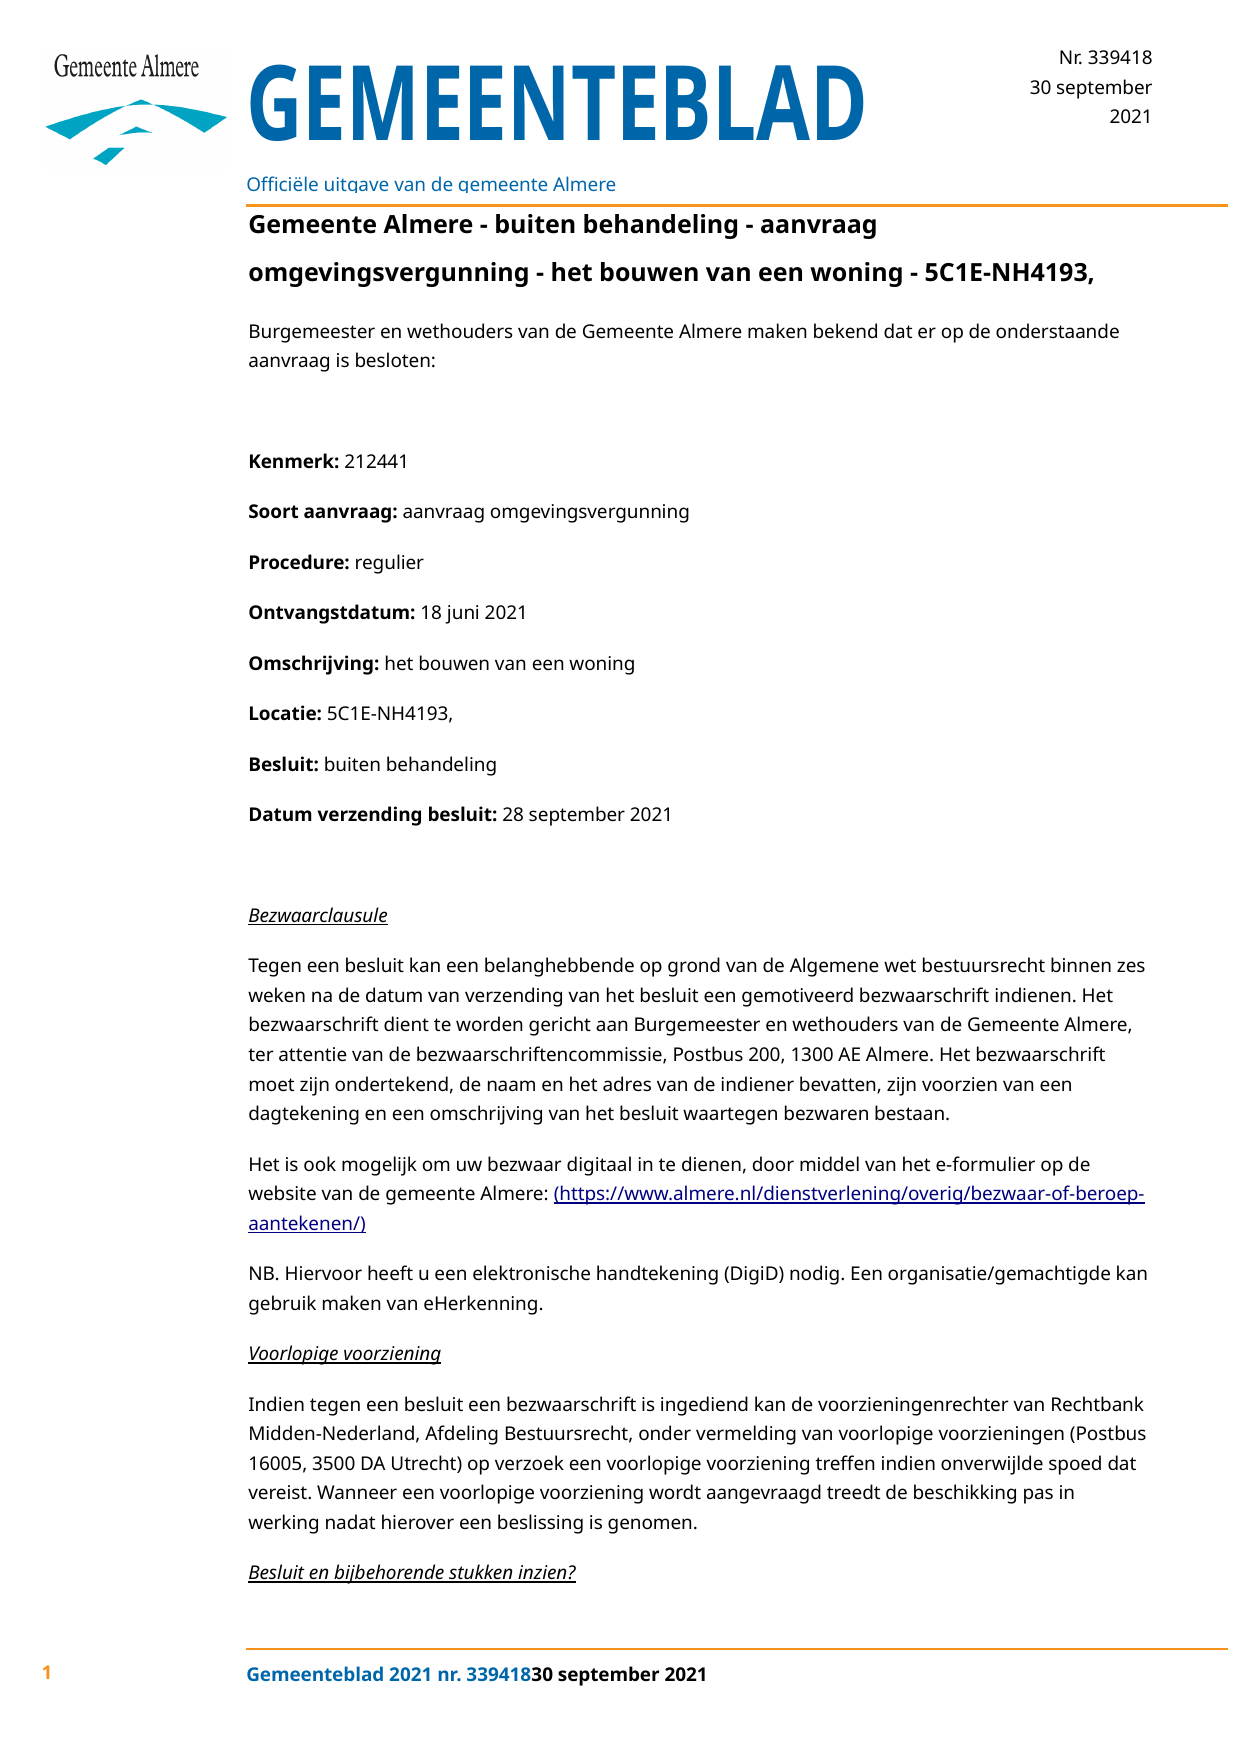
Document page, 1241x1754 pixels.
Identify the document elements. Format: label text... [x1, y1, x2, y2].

text Omschrijving: het bouwen van een woning [248, 650, 1152, 676]
text Voorlopige voorziening [248, 1340, 1152, 1366]
text Indien tegen een besluit een bezwaarschrift is ingediend kan de voorzieningenrechter van Rechtbank Midden-Nederland, Afdeling Bestuursrecht, onder vermelding van voorlopige voorzieningen (Postbus 16005, 3500 DA Utrecht) op verzoek een voorlopige voorziening treffen indien onverwijlde spoed dat vereist. Wanneer een voorlopige voorziening wordt aangevraagd treedt de beschikking pas in werking nadat hierover een beslissing is genomen. [248, 1391, 1152, 1535]
text Besluit: buiten behandeling [248, 751, 1152, 777]
text Besluit en bijbehorende stukken inzien? [248, 1559, 1152, 1585]
text Bezwaarclausule [248, 902, 1152, 928]
text Ontvangstdatum: 18 juni 2021 [248, 599, 1152, 625]
text Tegen een besluit kan een belanghebbende op grond van de Algemene wet bestuursrecht binnen zes weken na de datum van verzending van het besluit een gemotiveerd bezwaarschrift indienen. Het bezwaarschrift dient te worden gericht aan Burgemeester en wethouders van de Gemeente Almere, ter attentie van de bezwaarschriftencommissie, Postbus 200, 1300 AE Almere. Het bezwaarschrift moet zijn ondertekend, de naam en het adres van de indiener bevatten, zijn voorzien van een dagtekening en een omschrijving van het besluit waartegen bezwaren bestaan. [248, 952, 1152, 1126]
text Locatie: 5C1E-NH4193, [248, 700, 1152, 726]
text Burgemeester en wethouders van de Gemeente Almere maken bekend dat er op de onderstaande aanvraag is besloten: [248, 318, 1152, 373]
text Soort aanvraag: aanvraag omgevingsvergunning [248, 499, 1152, 524]
picture [41, 47, 231, 172]
text Datum verzending besluit: 28 september 2021 [248, 801, 1152, 827]
text Kenmerk: 212441 [248, 448, 1152, 474]
text Procedure: regulier [248, 549, 1152, 575]
text Gemeente Almere - buiten behandeling - aanvraag omgevingsvergunning - het bouwen van een woning - 5C1E-NH4193, [248, 207, 1152, 288]
text Het is ook mogelijk om uw bezwaar digitaal in te dienen, door middel van het e-formulier op de website van de gemeente Almere: (https://www.almere.nl/dienstverlening/overig/bezwaar-of-beroep-aantekenen/) [248, 1151, 1152, 1236]
text NB. Hiervoor heeft u een elektronische handtekening (DigiD) nodig. Een organisatie/gemachtigde kan gebruik maken van eHerkenning. [248, 1260, 1152, 1316]
